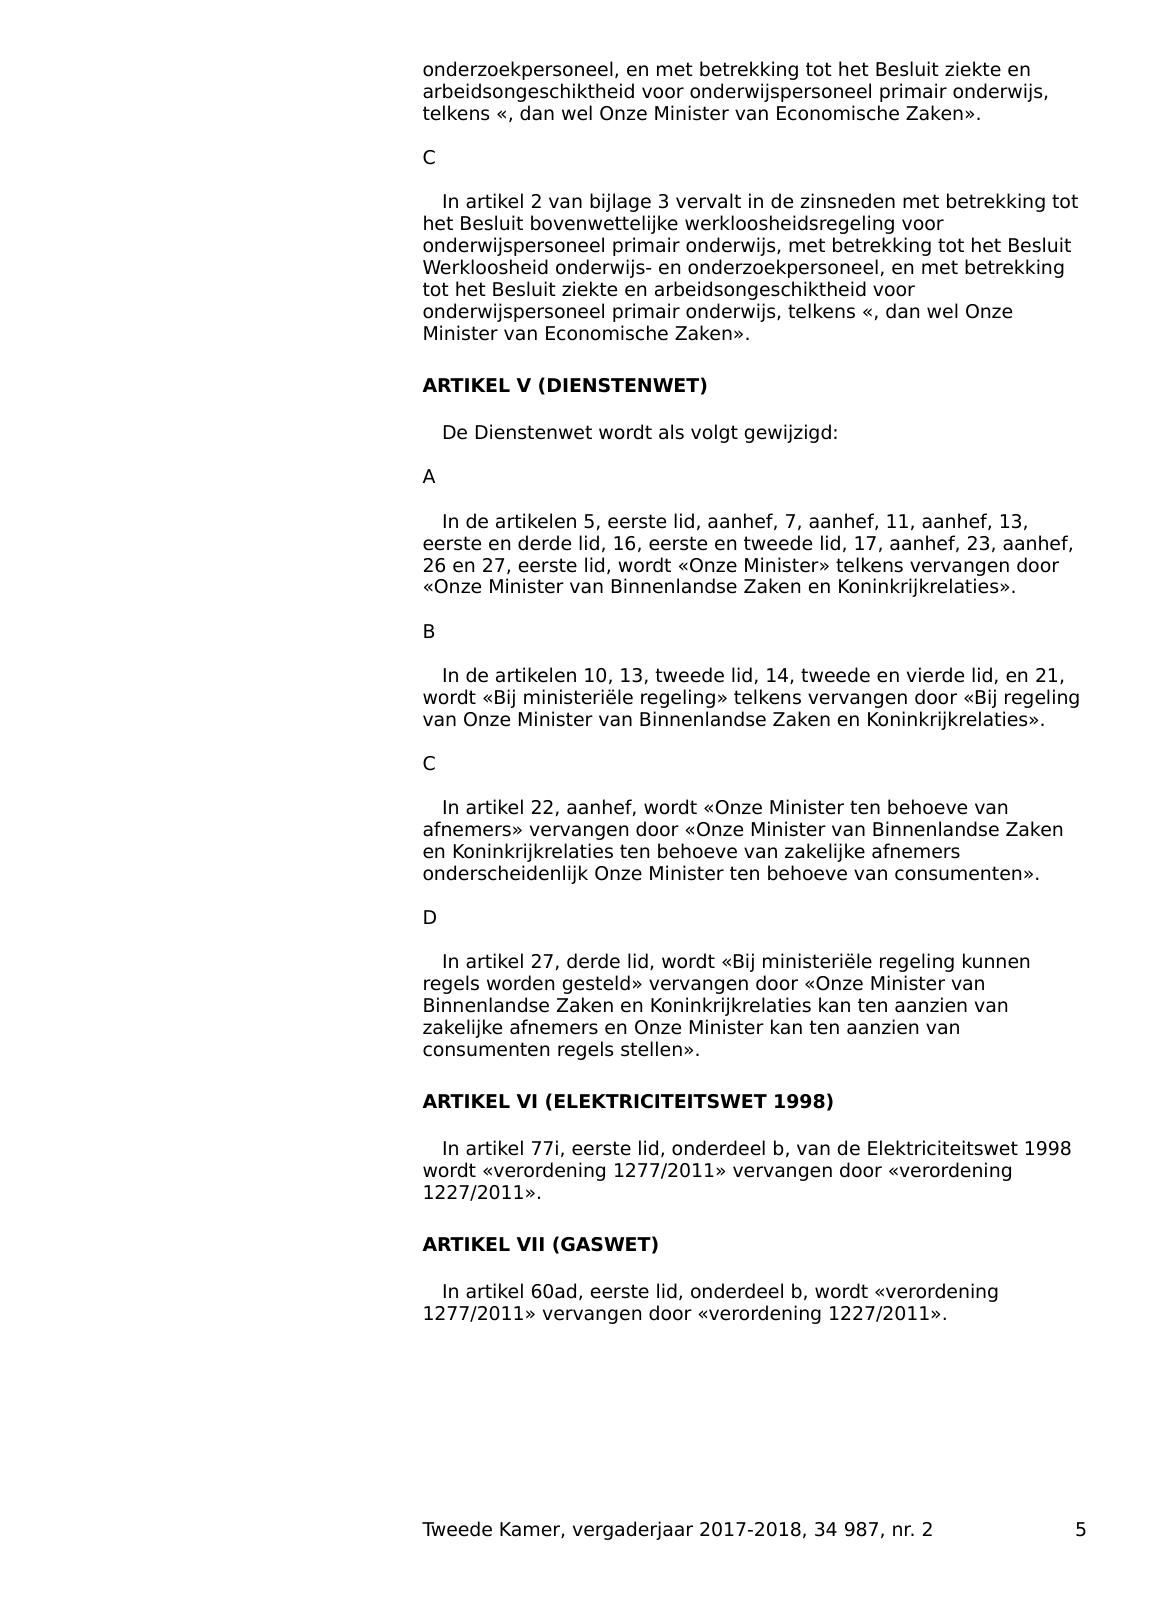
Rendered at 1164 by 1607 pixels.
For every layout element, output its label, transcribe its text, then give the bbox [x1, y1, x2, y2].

subtitle ARTIKEL VII (GASWET) [422, 1234, 1087, 1256]
text In artikel 2 van bijlage 3 vervalt in de zinsneden met betrekking tot het Besluit bovenwettelijke werkloosheidsregeling voor onderwijspersoneel primair onderwijs, met betrekking tot het Besluit Werkloosheid onderwijs- en onderzoekpersoneel, en met betrekking tot het Besluit ziekte en arbeidsongeschiktheid voor onderwijspersoneel primair onderwijs, telkens «, dan wel Onze Minister van Economische Zaken». [422, 191, 1087, 345]
text D [422, 907, 1087, 929]
text C [422, 753, 1087, 775]
text C [422, 147, 1087, 169]
subtitle ARTIKEL VI (ELEKTRICITEITSWET 1998) [422, 1091, 1087, 1113]
text In artikel 27, derde lid, wordt «Bij ministeriële regeling kunnen regels worden gesteld» vervangen door «Onze Minister van Binnenlandse Zaken en Koninkrijkrelaties kan ten aanzien van zakelijke afnemers en Onze Minister kan ten aanzien van consumenten regels stellen». [422, 951, 1087, 1061]
text onderzoekpersoneel, en met betrekking tot het Besluit ziekte en arbeidsongeschiktheid voor onderwijspersoneel primair onderwijs, telkens «, dan wel Onze Minister van Economische Zaken». [422, 59, 1087, 125]
text In artikel 22, aanhef, wordt «Onze Minister ten behoeve van afnemers» vervangen door «Onze Minister van Binnenlandse Zaken en Koninkrijkrelaties ten behoeve van zakelijke afnemers onderscheidenlijk Onze Minister ten behoeve van consumenten». [422, 797, 1087, 885]
text De Dienstenwet wordt als volgt gewijzigd: [422, 422, 1087, 444]
text A [422, 466, 1087, 488]
text In artikel 77i, eerste lid, onderdeel b, van de Elektriciteitswet 1998 wordt «verordening 1277/2011» vervangen door «verordening 1227/2011». [422, 1138, 1087, 1204]
text B [422, 621, 1087, 643]
text In de artikelen 10, 13, tweede lid, 14, tweede en vierde lid, en 21, wordt «Bij ministeriële regeling» telkens vervangen door «Bij regeling van Onze Minister van Binnenlandse Zaken en Koninkrijkrelaties». [422, 665, 1087, 731]
subtitle ARTIKEL V (DIENSTENWET) [422, 375, 1087, 397]
text In de artikelen 5, eerste lid, aanhef, 7, aanhef, 11, aanhef, 13, eerste en derde lid, 16, eerste en tweede lid, 17, aanhef, 23, aanhef, 26 en 27, eerste lid, wordt «Onze Minister» telkens vervangen door «Onze Minister van Binnenlandse Zaken en Koninkrijkrelaties». [422, 511, 1087, 598]
text In artikel 60ad, eerste lid, onderdeel b, wordt «verordening 1277/2011» vervangen door «verordening 1227/2011». [422, 1281, 1087, 1325]
